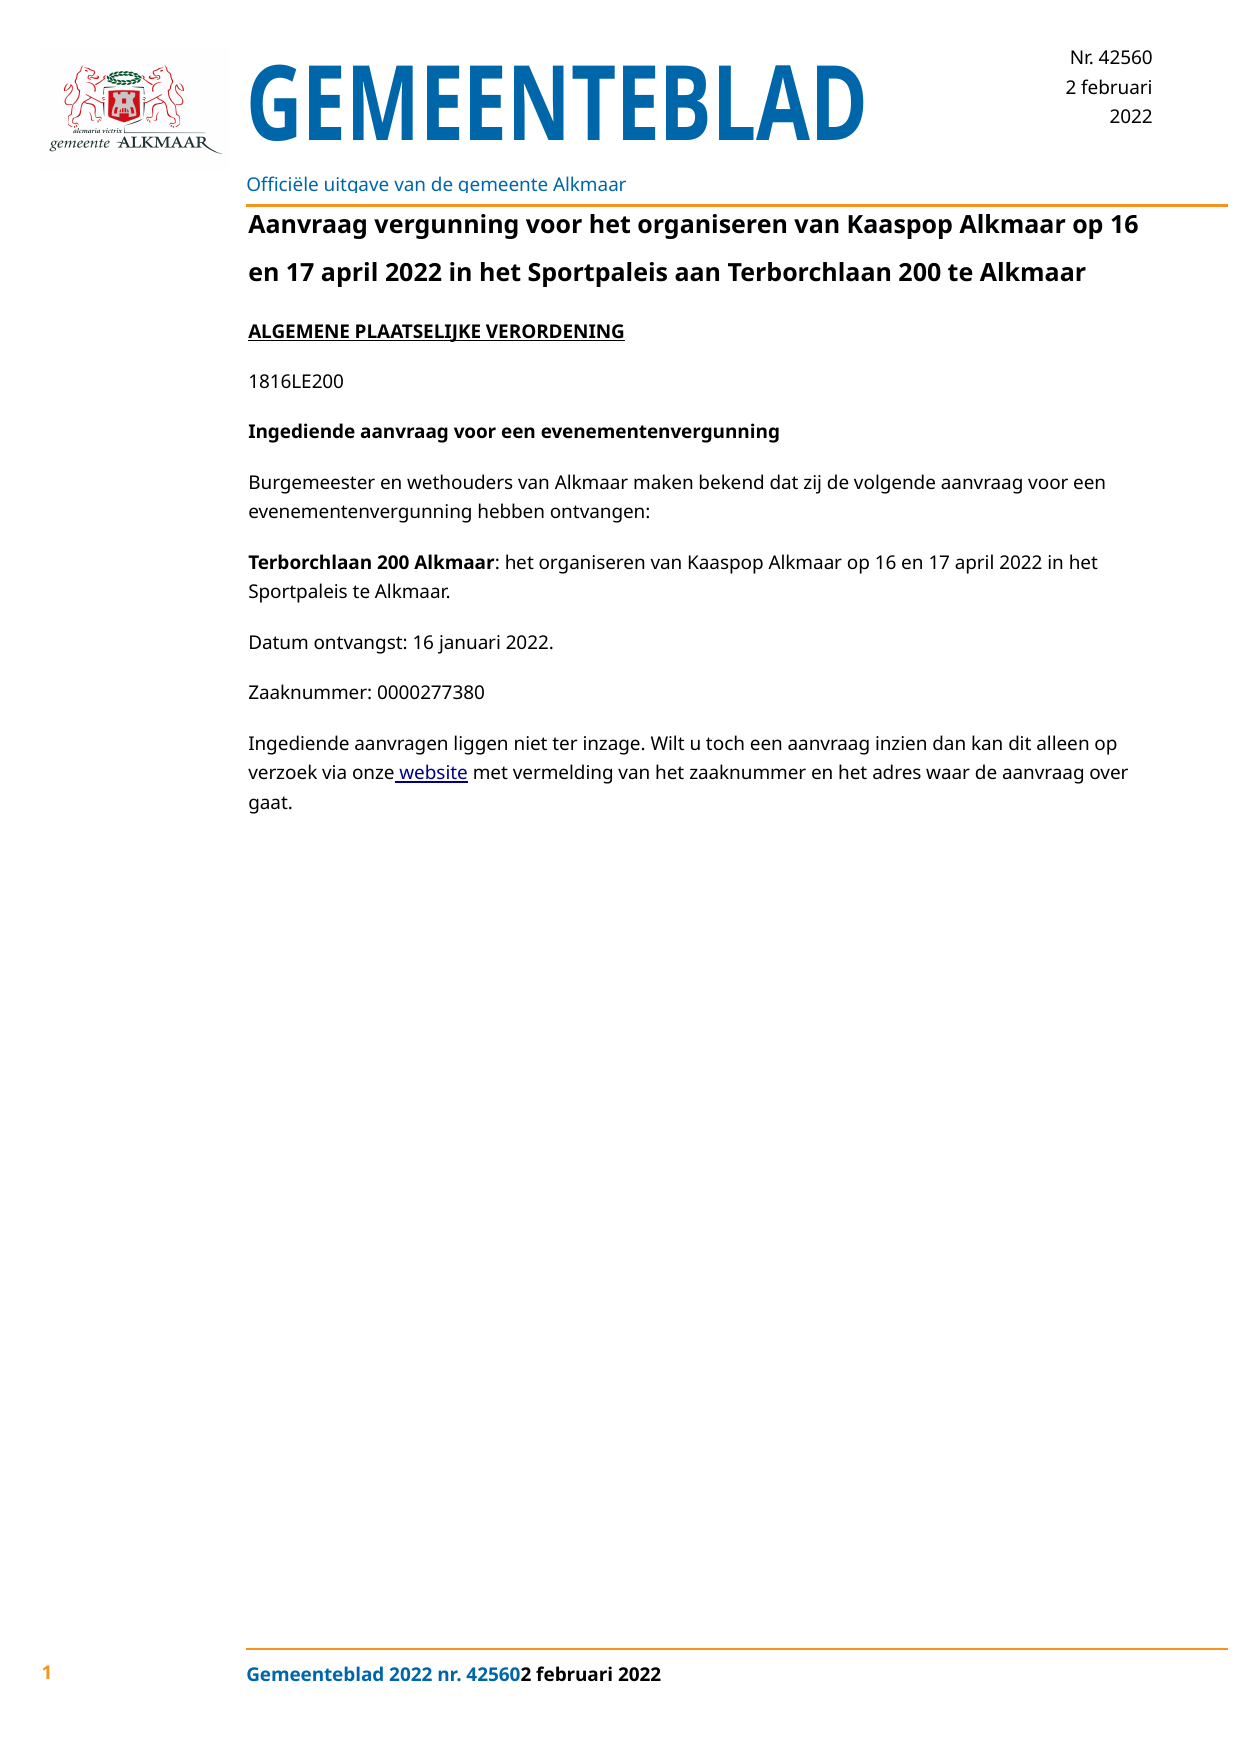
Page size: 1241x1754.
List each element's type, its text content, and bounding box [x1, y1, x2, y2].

text 1816LE200 [248, 368, 1152, 394]
text Ingediende aanvraag voor een evenementenvergunning [248, 419, 1152, 444]
text Ingediende aanvragen liggen niet ter inzage. Wilt u toch een aanvraag inzien dan kan dit alleen op verzoek via onze website met vermelding van het zaaknummer en het adres waar de aanvraag over gaat. [248, 730, 1152, 815]
text Aanvraag vergunning voor het organiseren van Kaaspop Alkmaar op 16 en 17 april 2022 in het Sportpaleis aan Terborchlaan 200 te Alkmaar [248, 207, 1152, 288]
text ALGEMENE PLAATSELIJKE VERORDENING [248, 318, 1152, 344]
text Burgemeester en wethouders van Alkmaar maken bekend dat zij de volgende aanvraag voor een evenementenvergunning hebben ontvangen: [248, 469, 1152, 524]
picture [41, 47, 231, 172]
text Zaaknummer: 0000277380 [248, 679, 1152, 705]
text Terborchlaan 200 Alkmaar: het organiseren van Kaaspop Alkmaar op 16 en 17 april 2022 in het Sportpaleis te Alkmaar. [248, 549, 1152, 604]
text Datum ontvangst: 16 januari 2022. [248, 629, 1152, 655]
